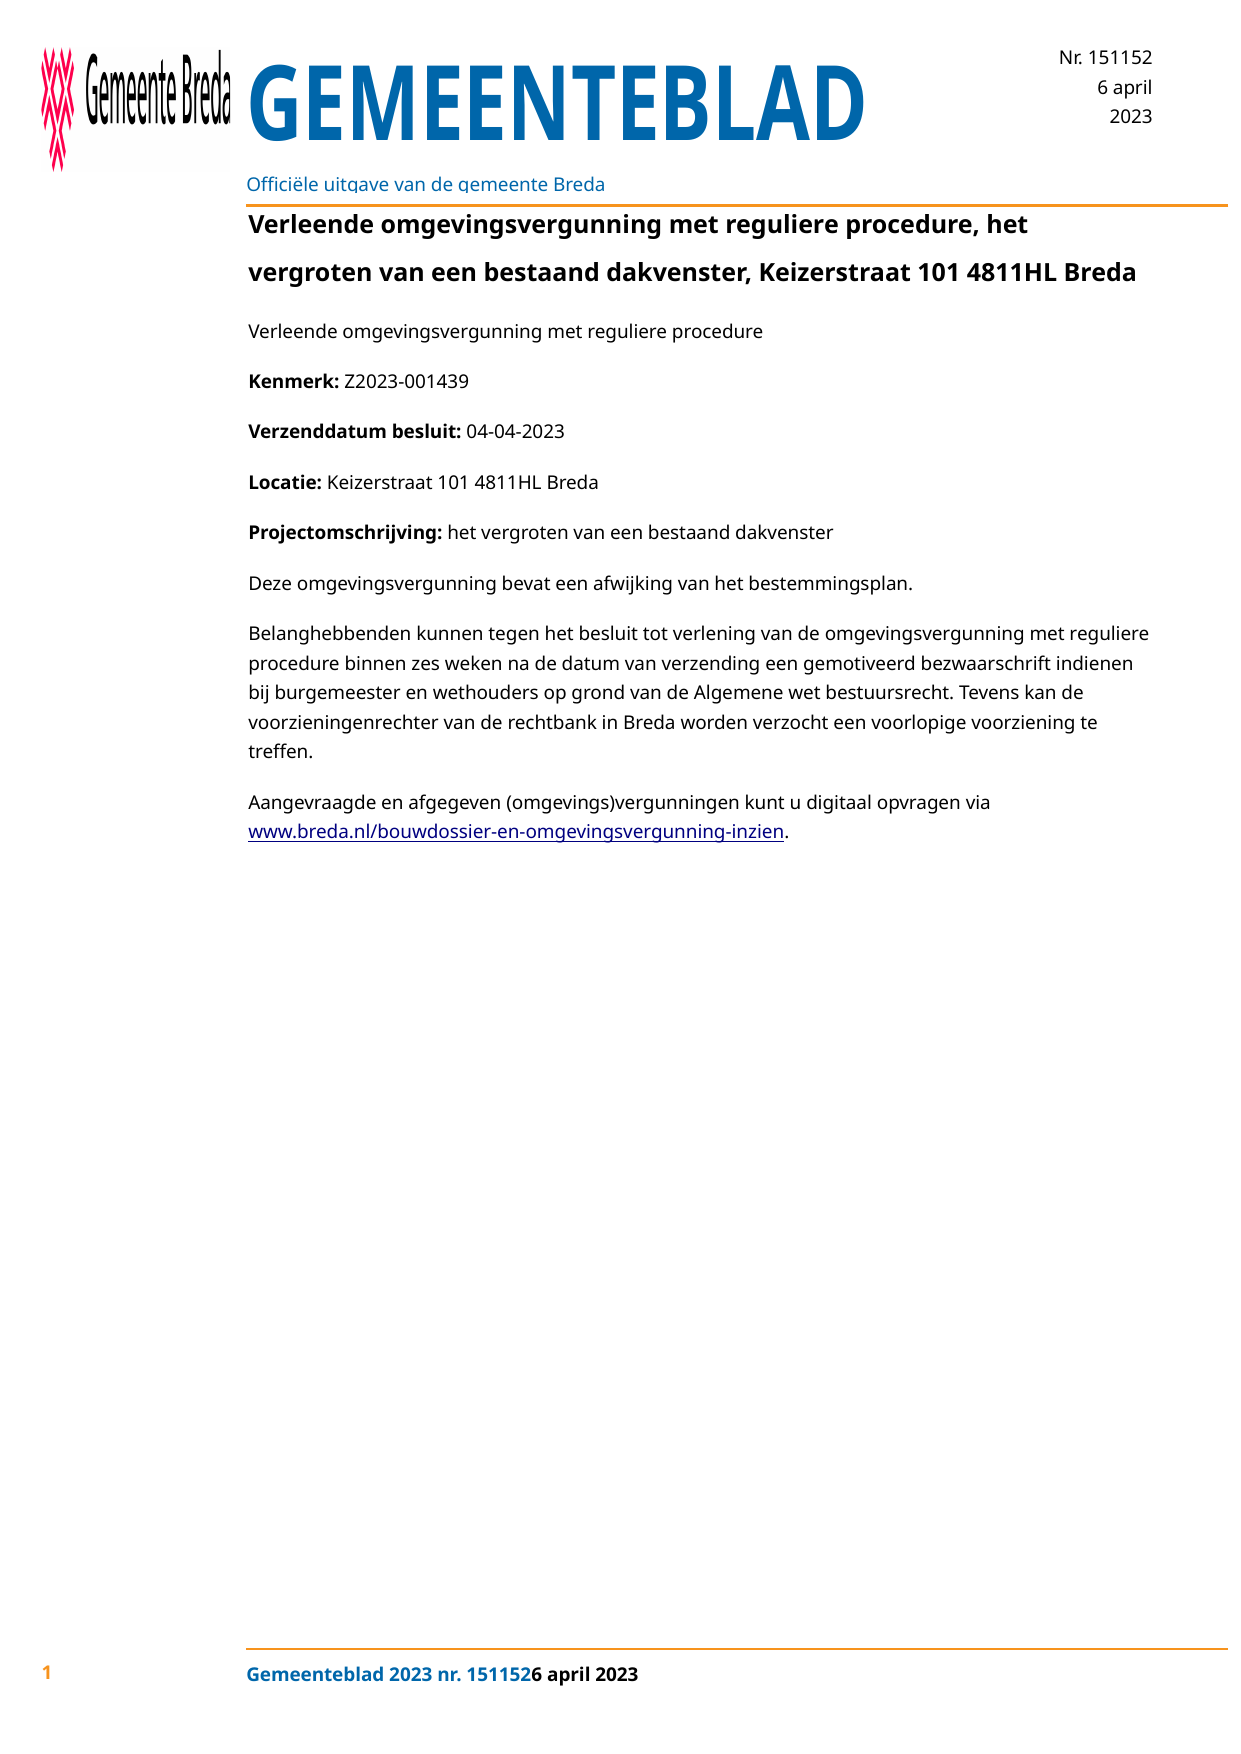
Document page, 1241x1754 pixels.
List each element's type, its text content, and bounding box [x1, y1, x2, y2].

text Belanghebbenden kunnen tegen het besluit tot verlening van de omgevingsvergunning met reguliere procedure binnen zes weken na de datum van verzending een gemotiveerd bezwaarschrift indienen bij burgemeester en wethouders op grond van de Algemene wet bestuursrecht. Tevens kan de voorzieningenrechter van de rechtbank in Breda worden verzocht een voorlopige voorziening te treffen. [248, 620, 1152, 764]
text Deze omgevingsvergunning bevat een afwijking van het bestemmingsplan. [248, 570, 1152, 596]
picture [41, 47, 231, 172]
text Kenmerk: Z2023-001439 [248, 368, 1152, 394]
text Verleende omgevingsvergunning met reguliere procedure, het vergroten van een bestaand dakvenster, Keizerstraat 101 4811HL Breda [248, 207, 1152, 288]
text Aangevraagde en afgegeven (omgevings)vergunningen kunt u digitaal opvragen via www.breda.nl/bouwdossier-en-omgevingsvergunning-inzien. [248, 789, 1152, 844]
text Verleende omgevingsvergunning met reguliere procedure [248, 318, 1152, 344]
text Projectomschrijving: het vergroten van een bestaand dakvenster [248, 519, 1152, 545]
text Verzenddatum besluit: 04-04-2023 [248, 419, 1152, 444]
text Locatie: Keizerstraat 101 4811HL Breda [248, 469, 1152, 495]
